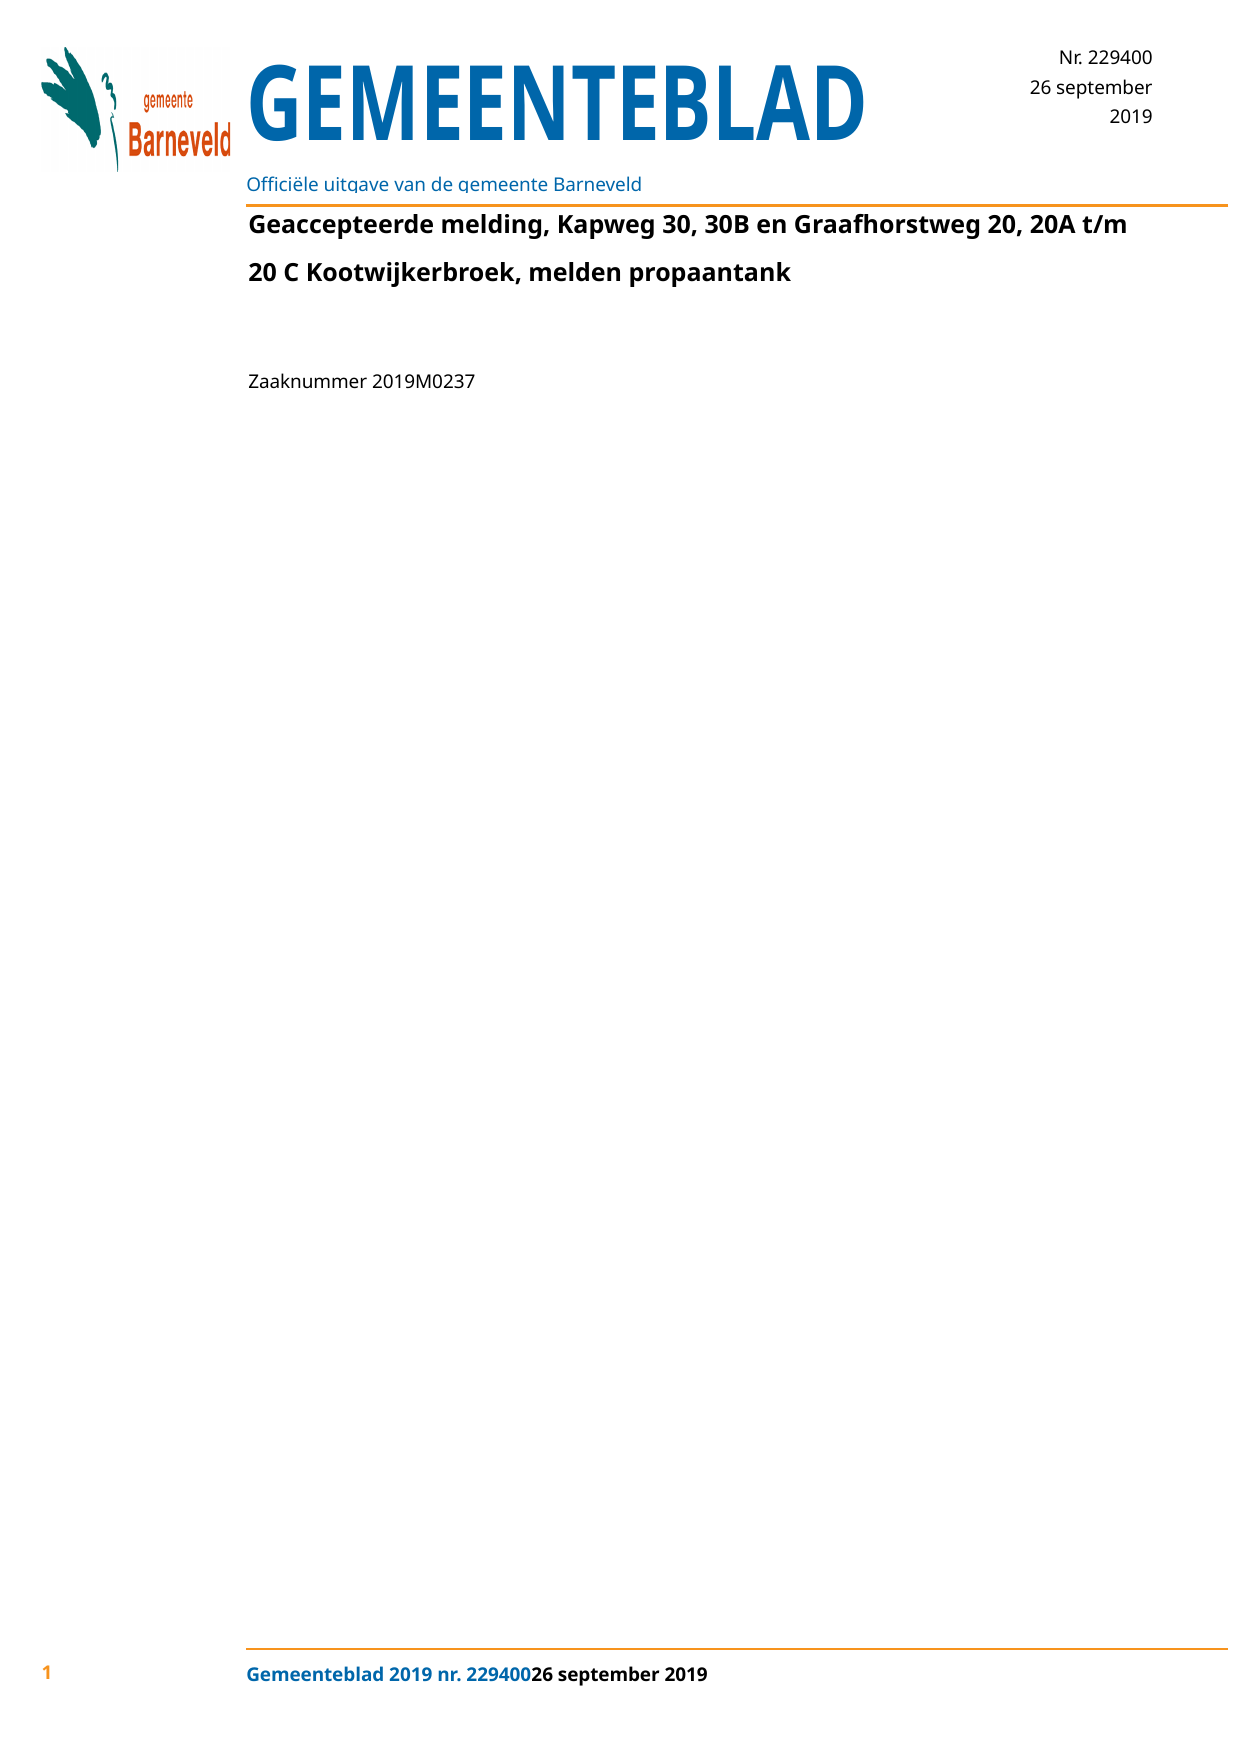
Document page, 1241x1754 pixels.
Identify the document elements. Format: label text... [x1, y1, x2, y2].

picture [41, 47, 231, 172]
text Zaaknummer 2019M0237 [248, 368, 1152, 394]
text Geaccepteerde melding, Kapweg 30, 30B en Graafhorstweg 20, 20A t/m 20 C Kootwijkerbroek, melden propaantank [248, 207, 1152, 288]
